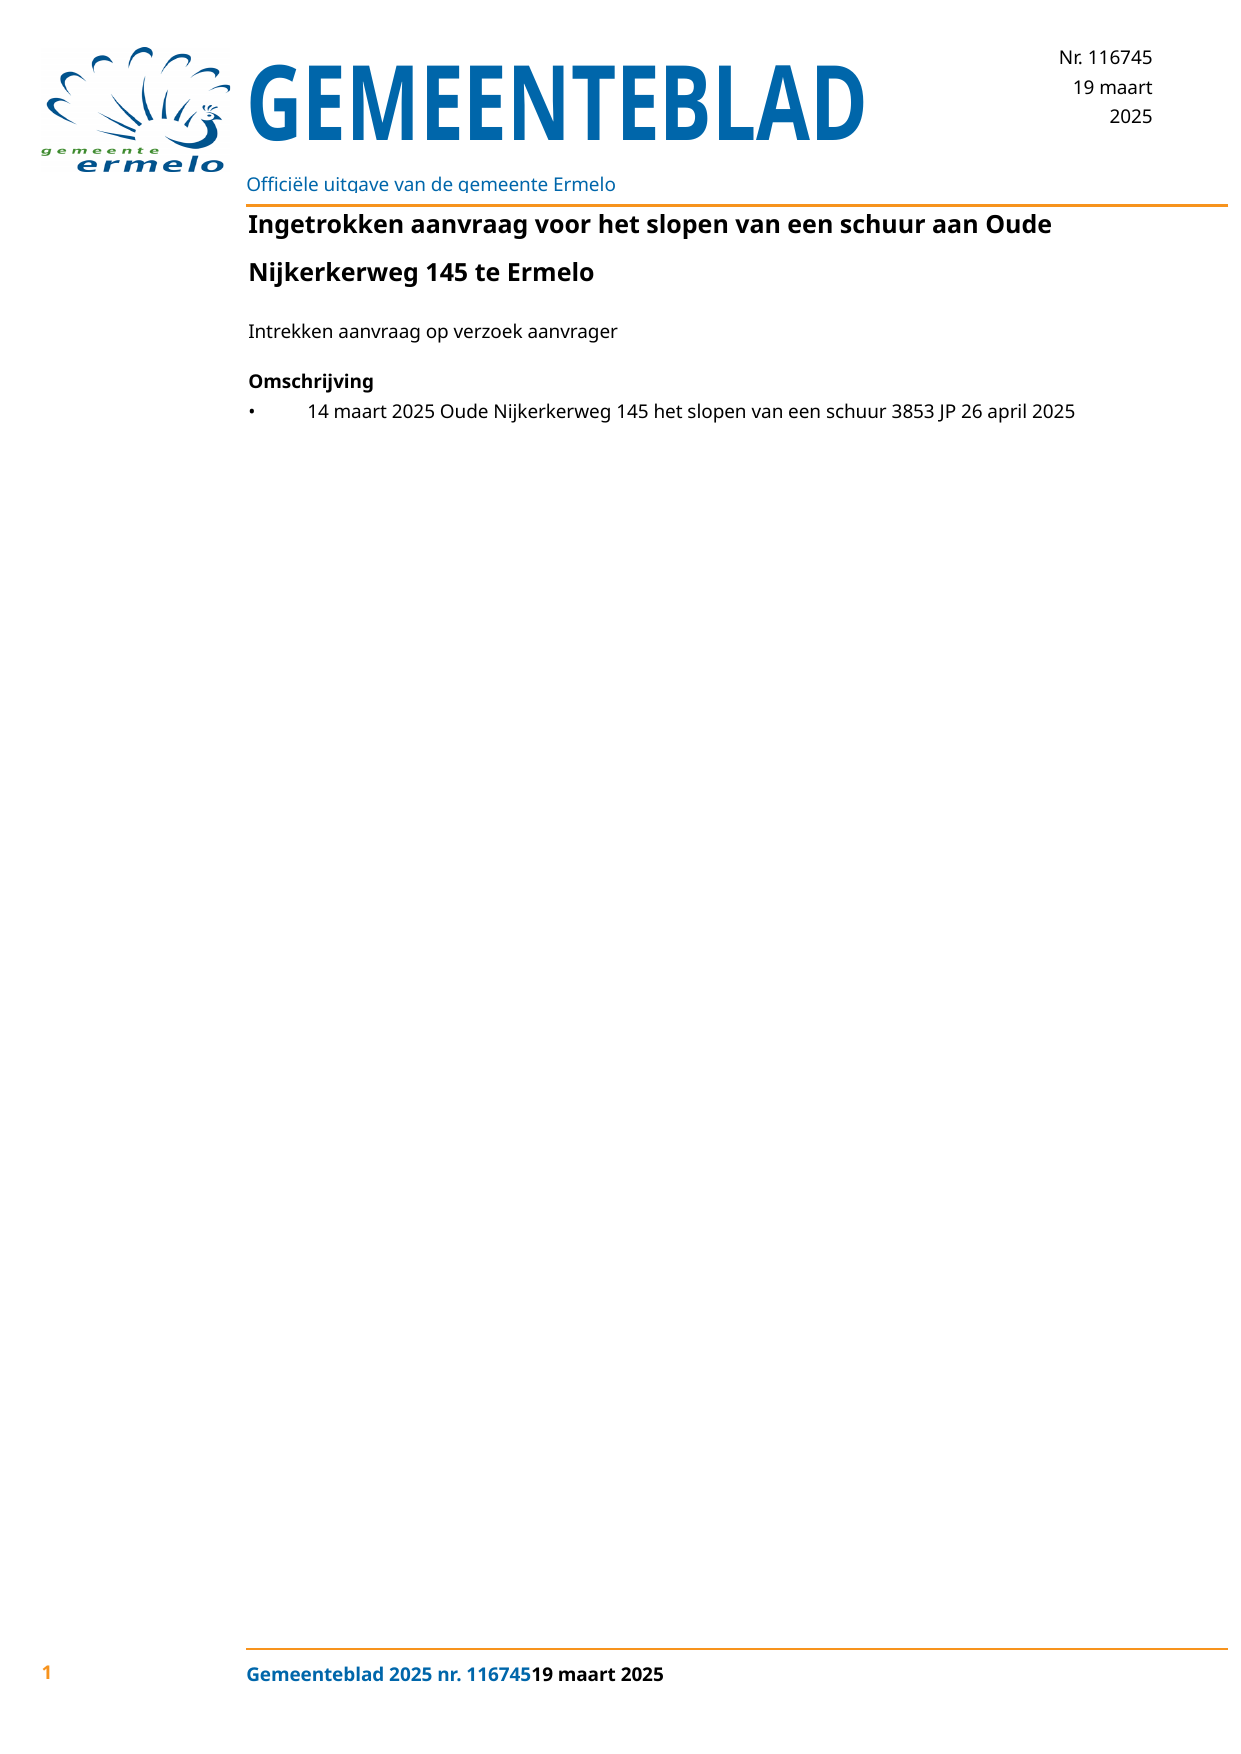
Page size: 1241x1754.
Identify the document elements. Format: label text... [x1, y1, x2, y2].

text Ingetrokken aanvraag voor het slopen van een schuur aan Oude Nijkerkerweg 145 te Ermelo [248, 207, 1152, 288]
text Intrekken aanvraag op verzoek aanvrager [248, 318, 1152, 344]
text Omschrijving [248, 368, 1152, 394]
list 14 maart 2025 Oude Nijkerkerweg 145 het slopen van een schuur 3853 JP 26 april 2025 [248, 398, 1152, 424]
picture [41, 47, 231, 172]
